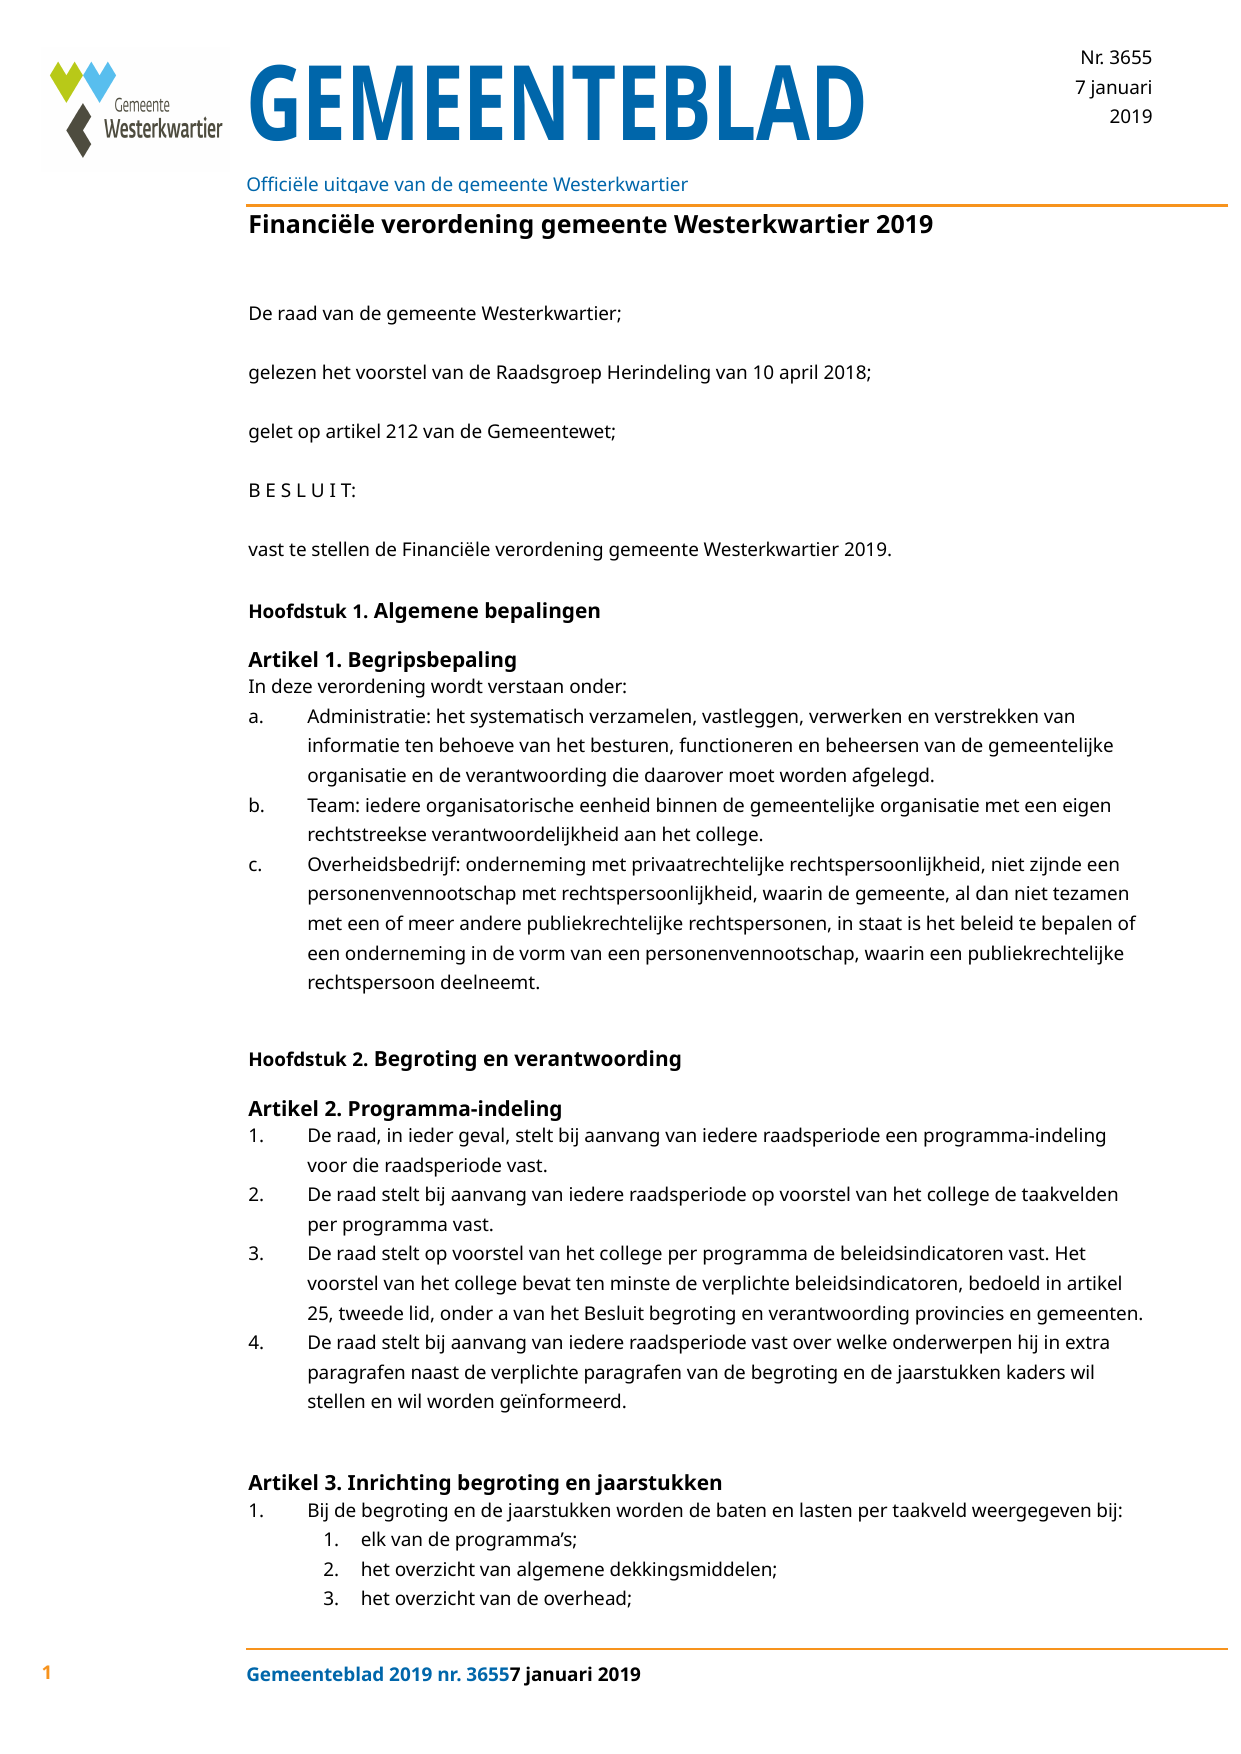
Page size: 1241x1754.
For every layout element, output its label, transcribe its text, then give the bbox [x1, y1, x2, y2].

text Artikel 2. Programma-indeling [248, 1094, 1152, 1122]
text Hoofdstuk 2. Begroting en verantwoording [248, 1044, 1152, 1073]
text gelezen het voorstel van de Raadsgroep Herindeling van 10 april 2018; [248, 359, 1152, 385]
list De raad stelt bij aanvang van iedere raadsperiode vast over welke onderwerpen hij in extra paragrafen naast de verplichte paragrafen van de begroting en de jaarstukken kaders wil stellen en wil worden geïnformeerd. [248, 1329, 1152, 1414]
list Administratie: het systematisch verzamelen, vastleggen, verwerken en verstrekken van informatie ten behoeve van het besturen, functioneren en beheersen van de gemeentelijke organisatie en de verantwoording die daarover moet worden afgelegd. [248, 703, 1152, 788]
list De raad stelt bij aanvang van iedere raadsperiode op voorstel van het college de taakvelden per programma vast. [248, 1181, 1152, 1237]
text gelet op artikel 212 van de Gemeentewet; [248, 418, 1152, 444]
text vast te stellen de Financiële verordening gemeente Westerkwartier 2019. [248, 537, 1152, 562]
text B E S L U I T: [248, 477, 1152, 503]
list Overheidsbedrijf: onderneming met privaatrechtelijke rechtspersoonlijkheid, niet zijnde een personenvennootschap met rechtspersoonlijkheid, waarin de gemeente, al dan niet tezamen met een of meer andere publiekrechtelijke rechtspersonen, in staat is het beleid te bepalen of een onderneming in de vorm van een personenvennootschap, waarin een publiekrechtelijke rechtspersoon deelneemt. [248, 851, 1152, 995]
text Artikel 3. Inrichting begroting en jaarstukken [248, 1468, 1152, 1497]
list De raad, in ieder geval, stelt bij aanvang van iedere raadsperiode een programma-indeling voor die raadsperiode vast. [248, 1122, 1152, 1177]
list Bij de begroting en de jaarstukken worden de baten en lasten per taakveld weergegeven bij: [248, 1497, 1152, 1523]
text Artikel 1. Begripsbepaling [248, 645, 1152, 673]
text Financiële verordening gemeente Westerkwartier 2019 [248, 207, 1152, 241]
list het overzicht van de overhead; [323, 1586, 1152, 1611]
picture [41, 47, 231, 172]
text Hoofdstuk 1. Algemene bepalingen [248, 596, 1152, 624]
list Team: iedere organisatorische eenheid binnen de gemeentelijke organisatie met een eigen rechtstreekse verantwoordelijkheid aan het college. [248, 792, 1152, 847]
list De raad stelt op voorstel van het college per programma de beleidsindicatoren vast. Het voorstel van het college bevat ten minste de verplichte beleidsindicatoren, bedoeld in artikel 25, tweede lid, onder a van het Besluit begroting en verantwoording provincies en gemeenten. [248, 1241, 1152, 1325]
list elk van de programma’s; [323, 1526, 1152, 1552]
text De raad van de gemeente Westerkwartier; [248, 300, 1152, 326]
list het overzicht van algemene dekkingsmiddelen; [323, 1556, 1152, 1582]
text In deze verordening wordt verstaan onder: [248, 673, 1152, 699]
